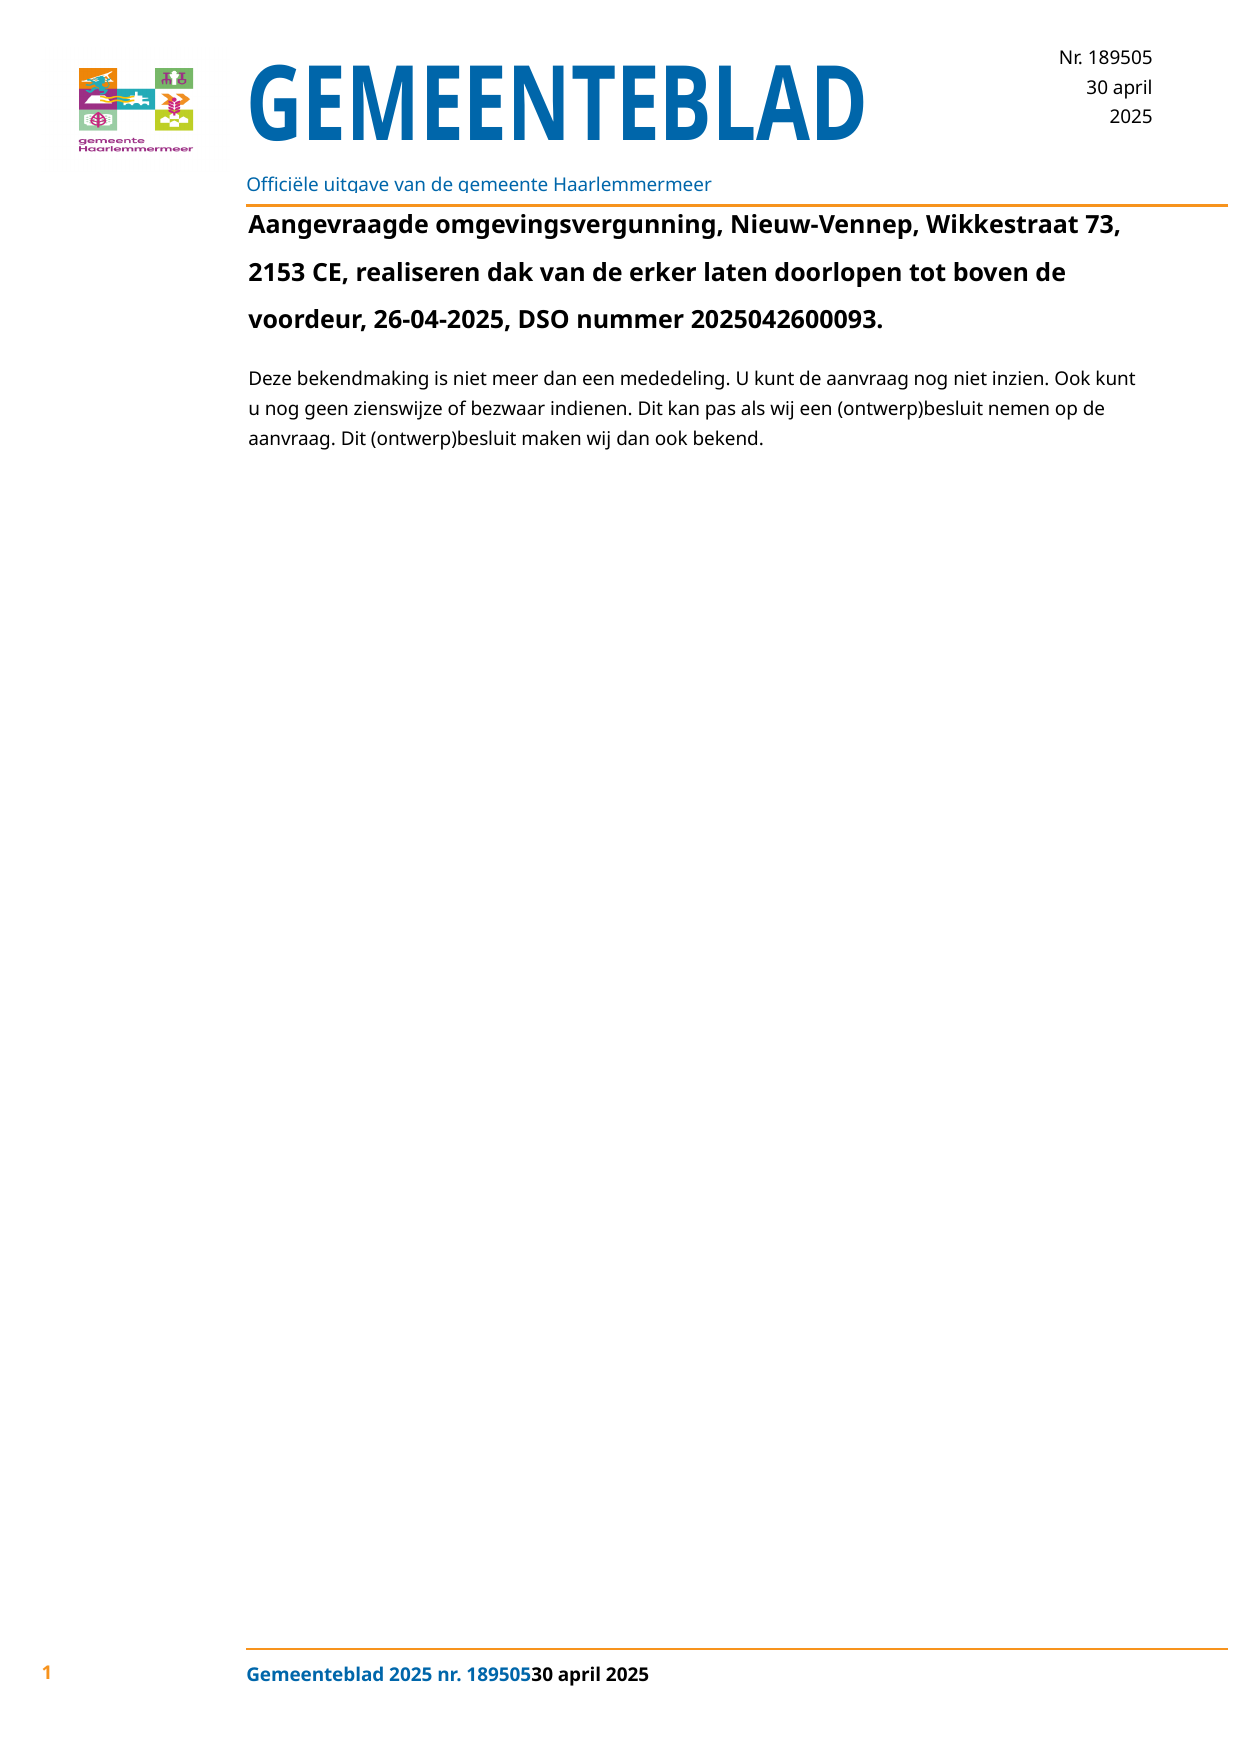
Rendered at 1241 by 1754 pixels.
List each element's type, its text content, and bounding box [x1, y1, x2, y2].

picture [41, 47, 231, 172]
text Deze bekendmaking is niet meer dan een mededeling. U kunt de aanvraag nog niet inzien. Ook kunt u nog geen zienswijze of bezwaar indienen. Dit kan pas als wij een (ontwerp)besluit nemen op de aanvraag. Dit (ontwerp)besluit maken wij dan ook bekend. [248, 366, 1152, 450]
text Aangevraagde omgevingsvergunning, Nieuw-Vennep, Wikkestraat 73, 2153 CE, realiseren dak van de erker laten doorlopen tot boven de voordeur, 26-04-2025, DSO nummer 2025042600093. [248, 207, 1152, 336]
